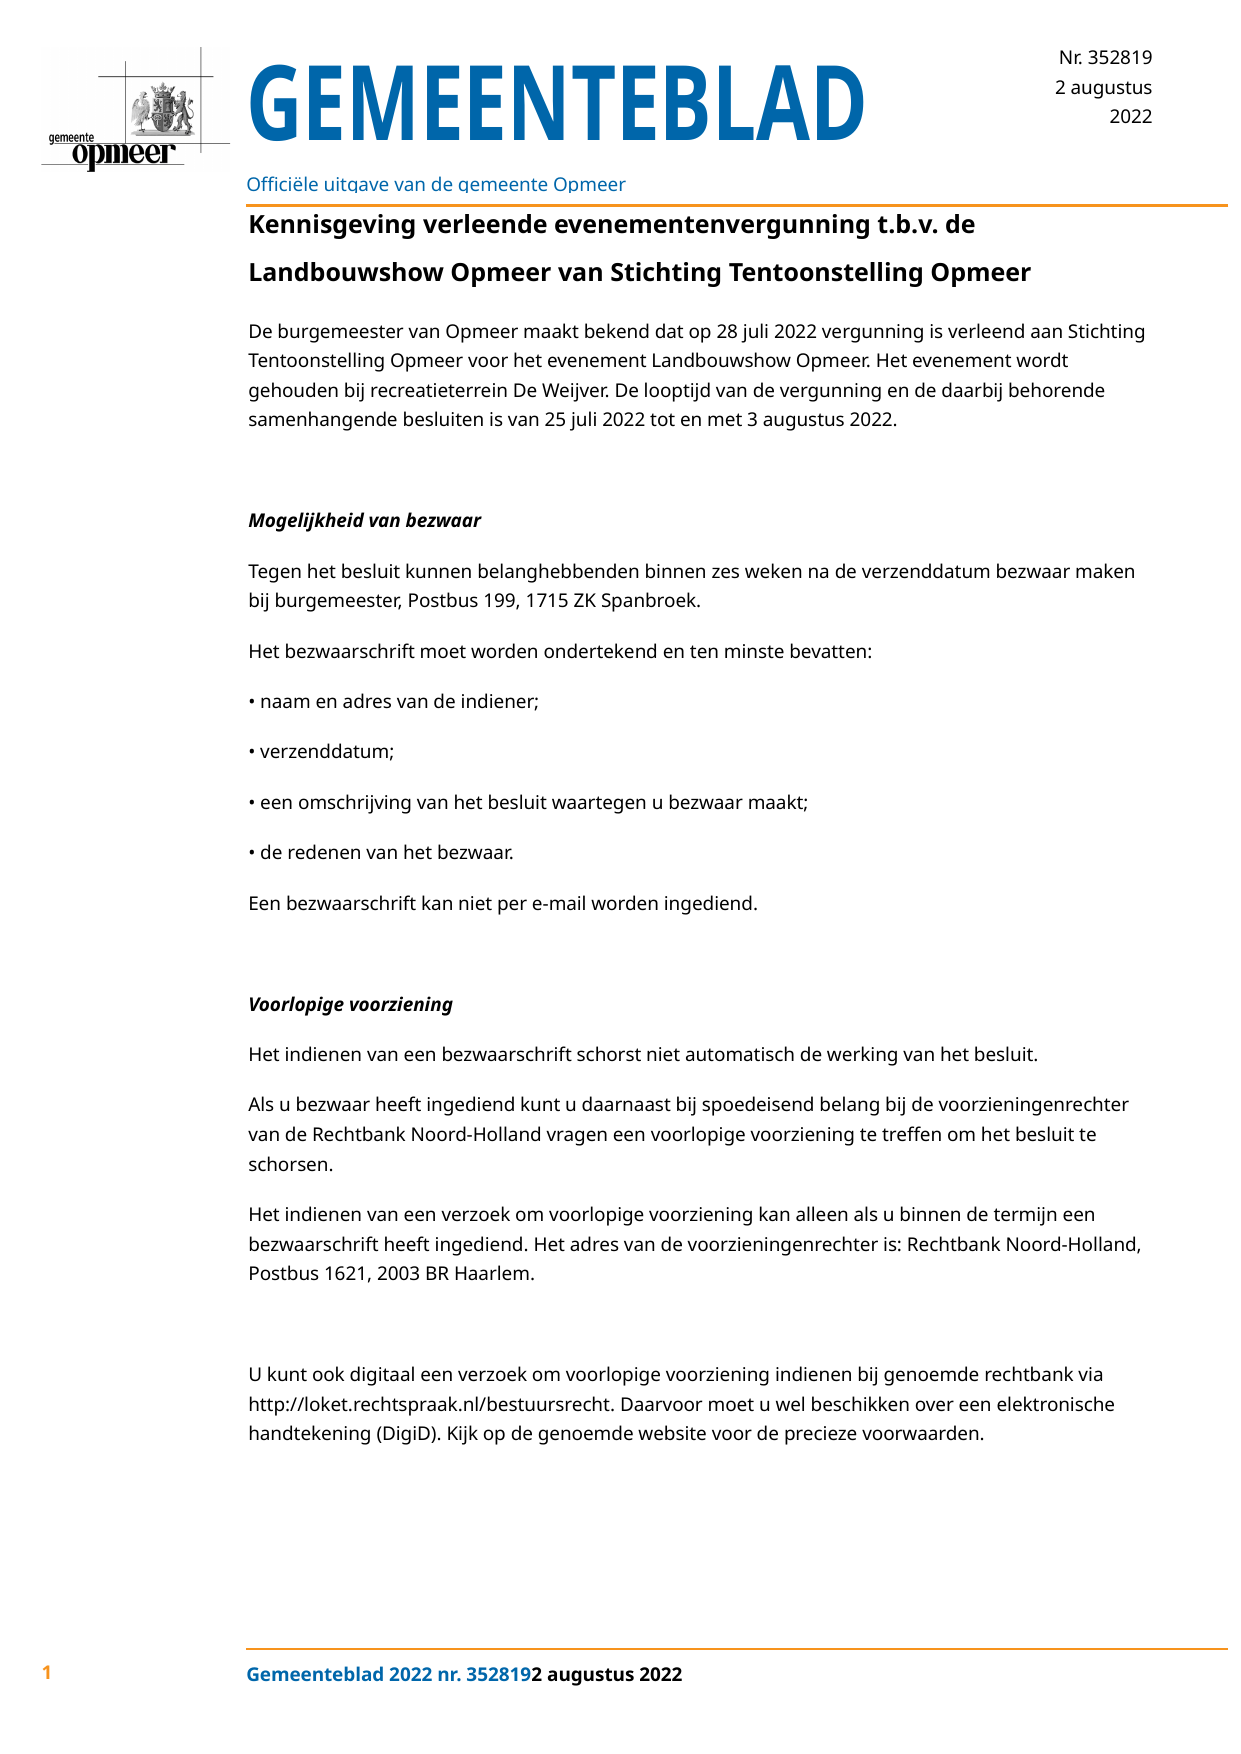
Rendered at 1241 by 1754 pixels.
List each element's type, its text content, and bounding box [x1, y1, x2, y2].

text • naam en adres van de indiener; [248, 688, 1152, 714]
text Kennisgeving verleende evenementenvergunning t.b.v. de Landbouwshow Opmeer van Stichting Tentoonstelling Opmeer [248, 207, 1152, 288]
text • een omschrijving van het besluit waartegen u bezwaar maakt; [248, 789, 1152, 815]
picture [41, 47, 231, 172]
text De burgemeester van Opmeer maakt bekend dat op 28 juli 2022 vergunning is verleend aan Stichting Tentoonstelling Opmeer voor het evenement Landbouwshow Opmeer. Het evenement wordt gehouden bij recreatieterrein De Weijver. De looptijd van de vergunning en de daarbij behorende samenhangende besluiten is van 25 juli 2022 tot en met 3 augustus 2022. [248, 318, 1152, 432]
text Als u bezwaar heeft ingediend kunt u daarnaast bij spoedeisend belang bij de voorzieningenrechter van de Rechtbank Noord-Holland vragen een voorlopige voorziening te treffen om het besluit te schorsen. [248, 1092, 1152, 1177]
text • de redenen van het bezwaar. [248, 839, 1152, 865]
text Mogelijkheid van bezwaar [248, 507, 1152, 533]
text Tegen het besluit kunnen belanghebbenden binnen zes weken na de verzenddatum bezwaar maken bij burgemeester, Postbus 199, 1715 ZK Spanbroek. [248, 558, 1152, 613]
text Een bezwaarschrift kan niet per e-mail worden ingediend. [248, 890, 1152, 916]
text Het indienen van een bezwaarschrift schorst niet automatisch de werking van het besluit. [248, 1041, 1152, 1067]
text • verzenddatum; [248, 739, 1152, 764]
text U kunt ook digitaal een verzoek om voorlopige voorziening indienen bij genoemde rechtbank via http://loket.rechtspraak.nl/bestuursrecht. Daarvoor moet u wel beschikken over een elektronische handtekening (DigiD). Kijk op de genoemde website voor de precieze voorwaarden. [248, 1361, 1152, 1446]
text Voorlopige voorziening [248, 991, 1152, 1017]
text Het bezwaarschrift moet worden ondertekend en ten minste bevatten: [248, 638, 1152, 664]
text Het indienen van een verzoek om voorlopige voorziening kan alleen als u binnen de termijn een bezwaarschrift heeft ingediend. Het adres van de voorzieningenrechter is: Rechtbank Noord-Holland, Postbus 1621, 2003 BR Haarlem. [248, 1201, 1152, 1286]
